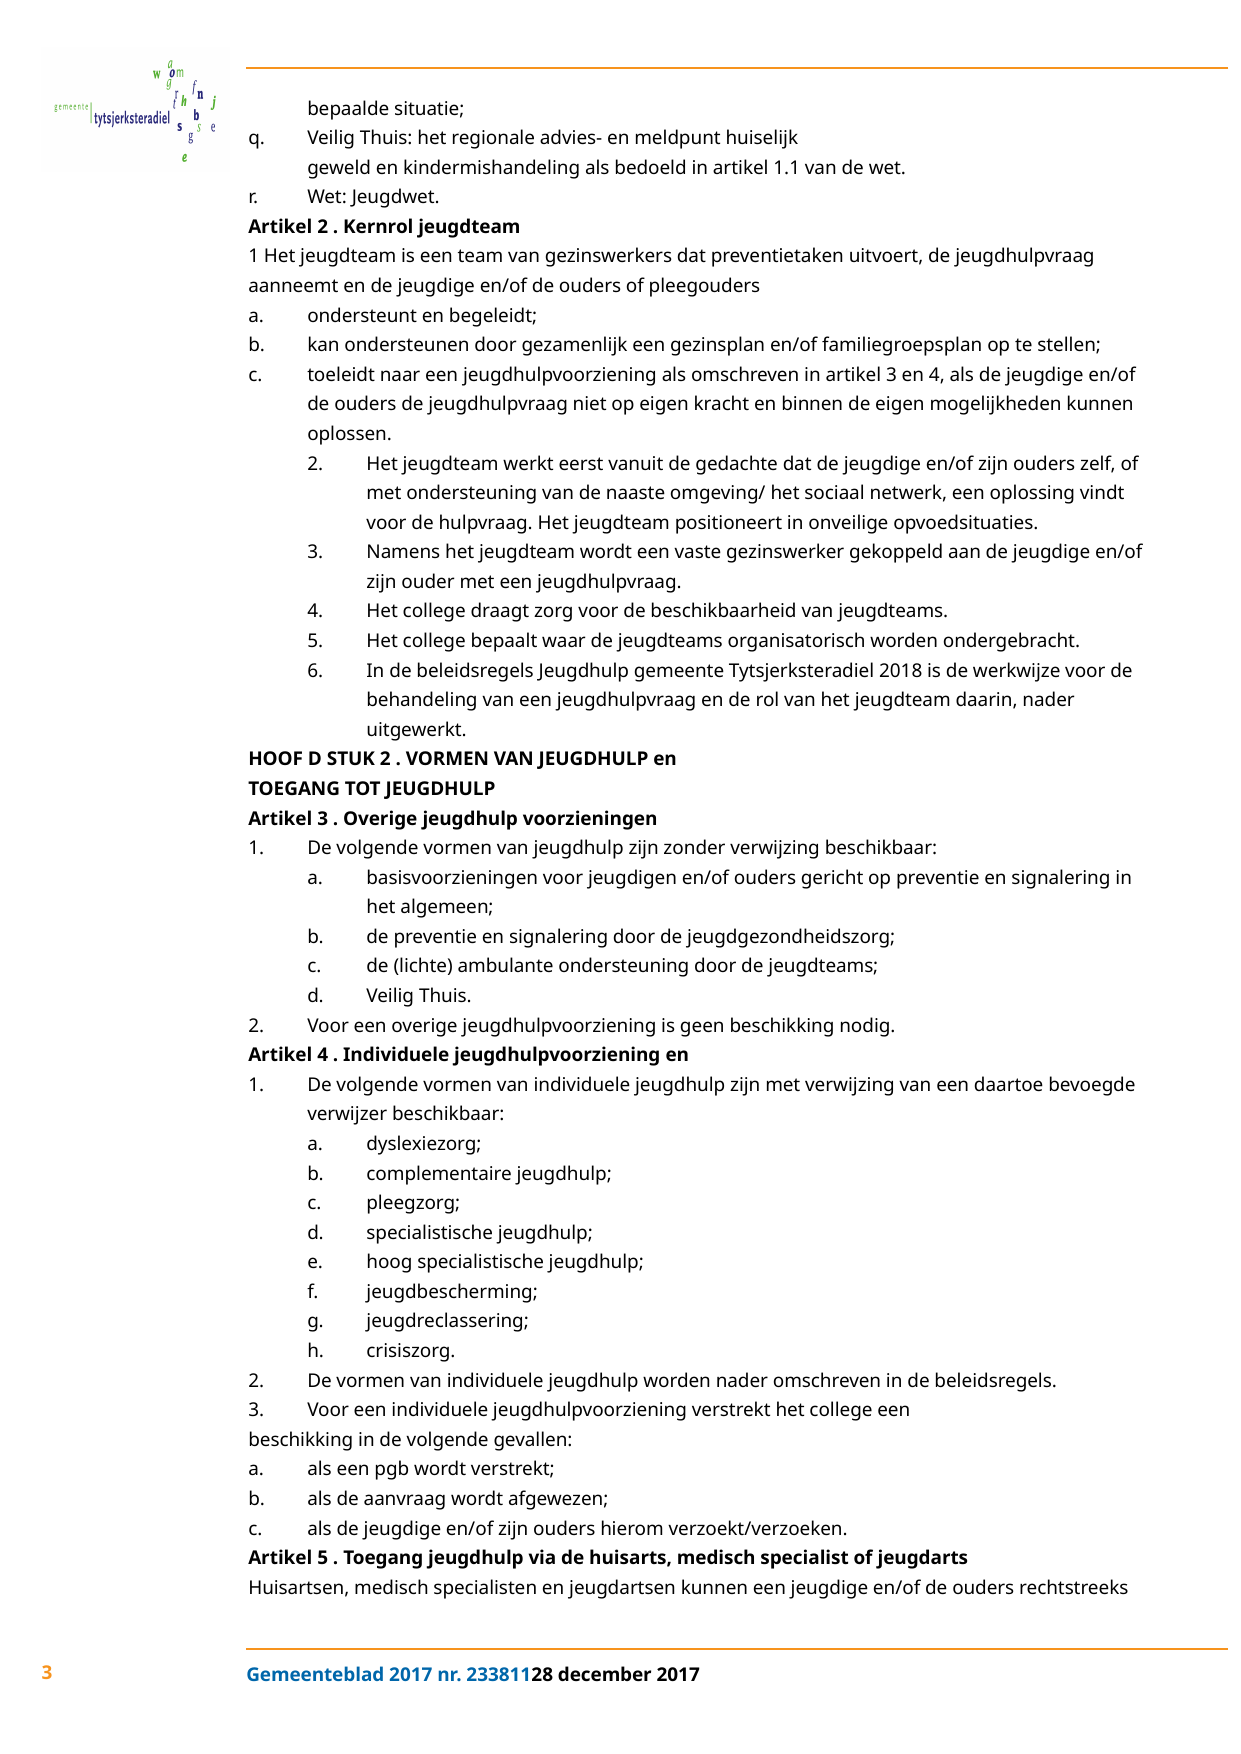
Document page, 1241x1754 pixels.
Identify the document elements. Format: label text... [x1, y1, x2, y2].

text Artikel 5 . Toegang jeugdhulp via de huisarts, medisch specialist of jeugdarts [248, 1544, 1152, 1570]
text TOEGANG TOT JEUGDHULP [248, 775, 1152, 801]
list Het college bepaalt waar de jeugdteams organisatorisch worden ondergebracht. [307, 627, 1152, 653]
list de preventie en signalering door de jeugdgezondheidszorg; [307, 923, 1152, 949]
text Artikel 2 . Kernrol jeugdteam [248, 213, 1152, 239]
list Wet: Jeugdwet. [248, 183, 1152, 209]
list specialistische jeugdhulp; [307, 1219, 1152, 1245]
list De volgende vormen van individuele jeugdhulp zijn met verwijzing van een daartoe bevoegde verwijzer beschikbaar: [248, 1071, 1152, 1126]
text Artikel 3 . Overige jeugdhulp voorzieningen [248, 805, 1152, 831]
list Voor een individuele jeugdhulpvoorziening verstrekt het college een [248, 1396, 1152, 1422]
list geweld en kindermishandeling als bedoeld in artikel 1.1 van de wet. [248, 154, 1152, 180]
list jeugdbescherming; [307, 1278, 1152, 1304]
text Artikel 4 . Individuele jeugdhulpvoorziening en [248, 1041, 1152, 1067]
text beschikking in de volgende gevallen: [248, 1426, 1152, 1452]
list De vormen van individuele jeugdhulp worden nader omschreven in de beleidsregels. [248, 1367, 1152, 1393]
list Veilig Thuis: het regionale advies- en meldpunt huiselijk [248, 124, 1152, 150]
list Namens het jeugdteam wordt een vaste gezinswerker gekoppeld aan de jeugdige en/of zijn ouder met een jeugdhulpvraag. [307, 538, 1152, 594]
list basisvoorzieningen voor jeugdigen en/of ouders gericht op preventie en signalering in het algemeen; [307, 864, 1152, 919]
list de (lichte) ambulante ondersteuning door de jeugdteams; [307, 953, 1152, 978]
list ondersteunt en begeleidt; [248, 302, 1152, 328]
list Veilig Thuis. [307, 982, 1152, 1008]
text Huisartsen, medisch specialisten en jeugdartsen kunnen een jeugdige en/of de ouders rechtstreeks [248, 1574, 1152, 1600]
list Het college draagt zorg voor de beschikbaarheid van jeugdteams. [307, 598, 1152, 623]
list In de beleidsregels Jeugdhulp gemeente Tytsjerksteradiel 2018 is de werkwijze voor de behandeling van een jeugdhulpvraag en de rol van het jeugdteam daarin, nader uitgewerkt. [307, 657, 1152, 742]
list crisiszorg. [307, 1337, 1152, 1363]
list hoog specialistische jeugdhulp; [307, 1248, 1152, 1274]
picture [41, 47, 231, 172]
list De volgende vormen van jeugdhulp zijn zonder verwijzing beschikbaar: [248, 834, 1152, 860]
list toeleidt naar een jeugdhulpvoorziening als omschreven in artikel 3 en 4, als de jeugdige en/of de ouders de jeugdhulpvraag niet op eigen kracht en binnen de eigen mogelijkheden kunnen oplossen. [248, 361, 1152, 446]
list als de jeugdige en/of zijn ouders hierom verzoekt/verzoeken. [248, 1515, 1152, 1541]
list jeugdreclassering; [307, 1308, 1152, 1333]
list complementaire jeugdhulp; [307, 1160, 1152, 1186]
list dyslexiezorg; [307, 1130, 1152, 1156]
list Voor een overige jeugdhulpvoorziening is geen beschikking nodig. [248, 1012, 1152, 1038]
text HOOF D STUK 2 . VORMEN VAN JEUGDHULP en [248, 746, 1152, 771]
list als de aanvraag wordt afgewezen; [248, 1485, 1152, 1511]
list Het jeugdteam werkt eerst vanuit de gedachte dat de jeugdige en/of zijn ouders zelf, of met ondersteuning van de naaste omgeving/ het sociaal netwerk, een oplossing vindt voor de hulpvraag. Het jeugdteam positioneert in onveilige opvoedsituaties. [307, 450, 1152, 535]
list kan ondersteunen door gezamenlijk een gezinsplan en/of familiegroepsplan op te stellen; [248, 331, 1152, 357]
text 1 Het jeugdteam is een team van gezinswerkers dat preventietaken uitvoert, de jeugdhulpvraag aanneemt en de jeugdige en/of de ouders of pleegouders [248, 243, 1152, 298]
list bepaalde situatie; [248, 95, 1152, 121]
list als een pgb wordt verstrekt; [248, 1456, 1152, 1481]
list pleegzorg; [307, 1189, 1152, 1215]
